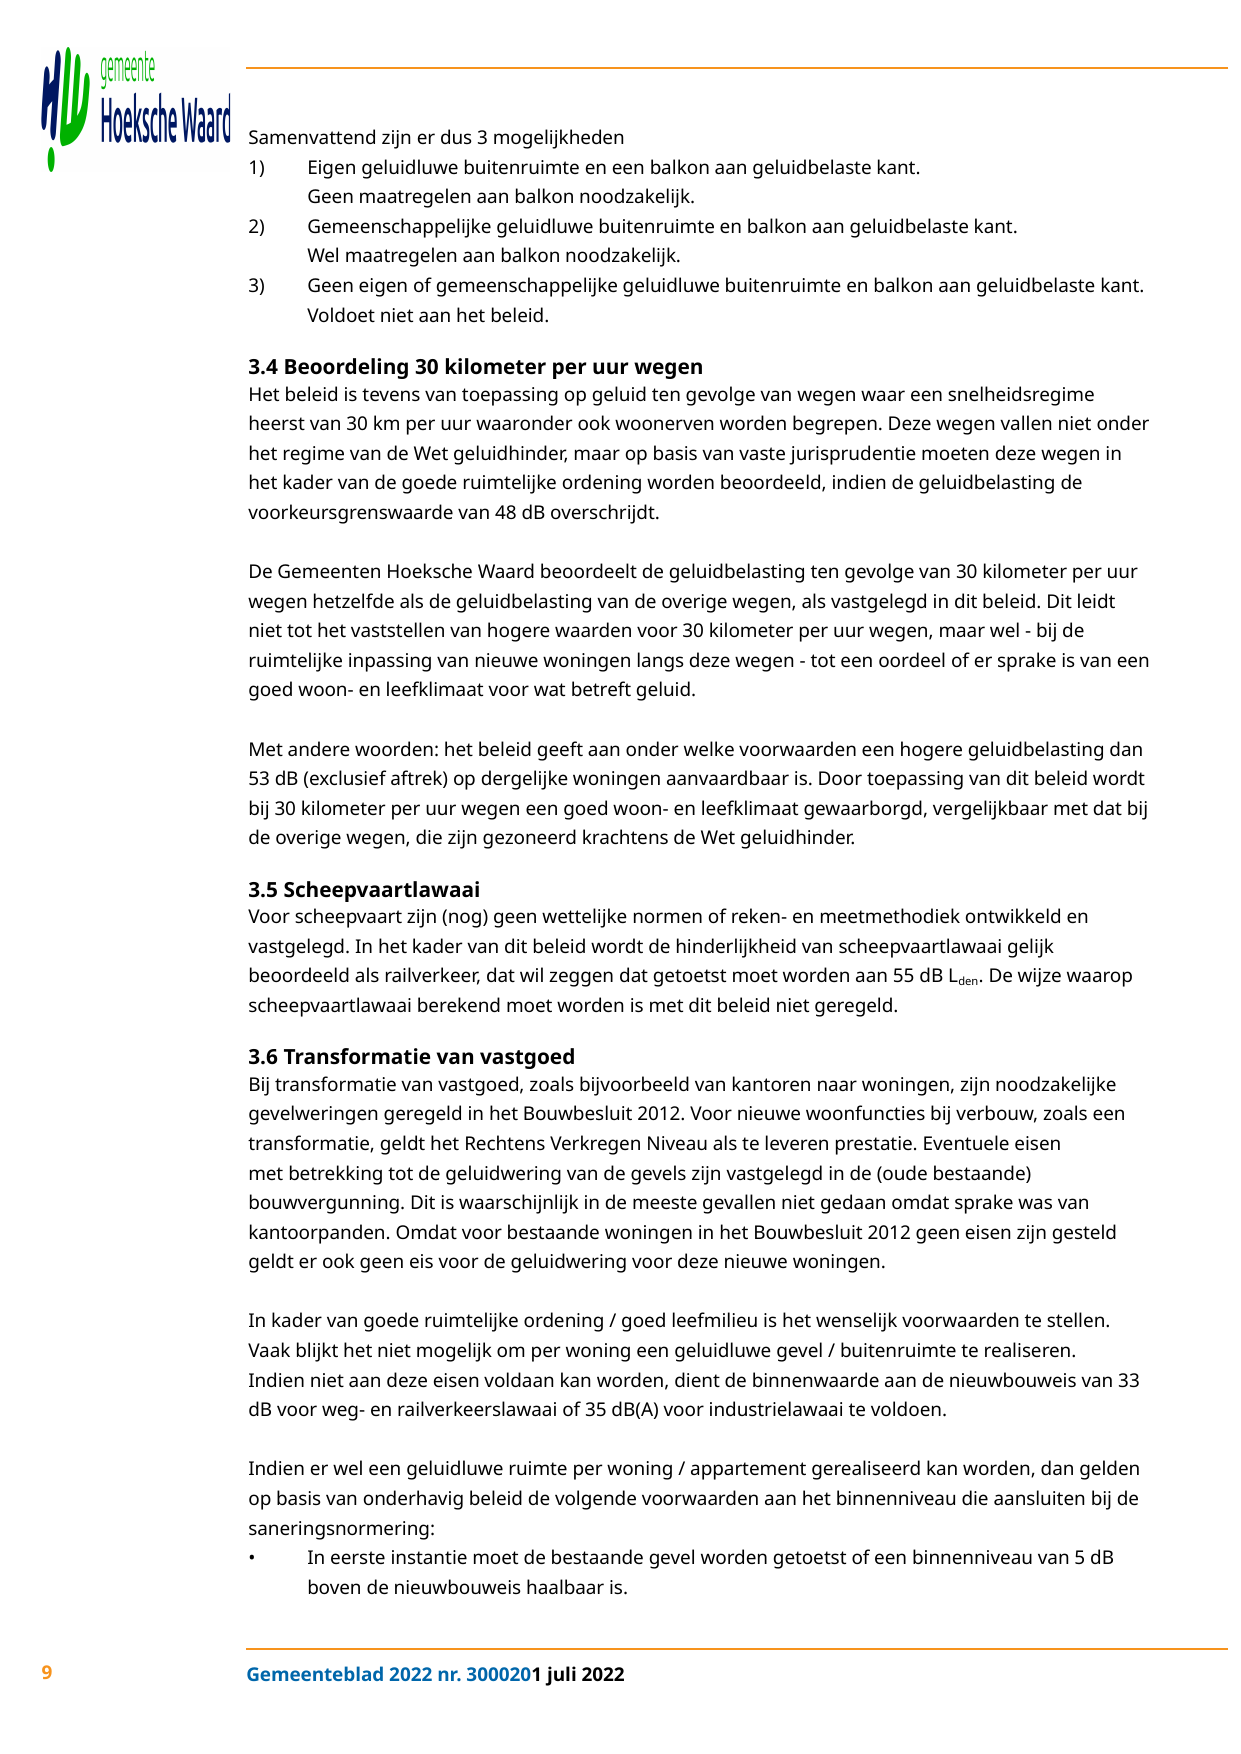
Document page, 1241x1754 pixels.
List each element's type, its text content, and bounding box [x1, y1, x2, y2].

list Gemeenschappelijke geluidluwe buitenruimte en balkon aan geluidbelaste kant. [248, 213, 1152, 239]
text 3.4 Beoordeling 30 kilometer per uur wegen [248, 352, 1152, 381]
text 3.5 Scheepvaartlawaai [248, 875, 1152, 903]
text In kader van goede ruimtelijke ordening / goed leefmilieu is het wenselijk voorwaarden te stellen. Vaak blijkt het niet mogelijk om per woning een geluidluwe gevel / buitenruimte te realiseren. [248, 1308, 1152, 1363]
text Het beleid is tevens van toepassing op geluid ten gevolge van wegen waar een snelheidsregime heerst van 30 km per uur waaronder ook woonerven worden begrepen. Deze wegen vallen niet onder het regime van de Wet geluidhinder, maar op basis van vaste jurisprudentie moeten deze wegen in het kader van de goede ruimtelijke ordening worden beoordeeld, indien de geluidbelasting de voorkeursgrenswaarde van 48 dB overschrijdt. [248, 381, 1152, 525]
text Bij transformatie van vastgoed, zoals bijvoorbeeld van kantoren naar woningen, zijn noodzakelijke gevelweringen geregeld in het Bouwbesluit 2012. Voor nieuwe woonfuncties bij verbouw, zoals een transformatie, geldt het Rechtens Verkregen Niveau als te leveren prestatie. Eventuele eisen [248, 1071, 1152, 1156]
list Eigen geluidluwe buitenruimte en een balkon aan geluidbelaste kant. [248, 154, 1152, 180]
text Indien niet aan deze eisen voldaan kan worden, dient de binnenwaarde aan de nieuwbouweis van 33 dB voor weg- en railverkeerslawaai of 35 dB(A) voor industrielawaai te voldoen. [248, 1367, 1152, 1422]
text Voor scheepvaart zijn (nog) geen wettelijke normen of reken- en meetmethodiek ontwikkeld en vastgelegd. In het kader van dit beleid wordt de hinderlijkheid van scheepvaartlawaai gelijk beoordeeld als railverkeer, dat wil zeggen dat getoetst moet worden aan 55 dB Lden. De wijze waarop scheepvaartlawaai berekend moet worden is met dit beleid niet geregeld. [248, 903, 1152, 1018]
list Geen maatregelen aan balkon noodzakelijk. [248, 183, 1152, 209]
list In eerste instantie moet de bestaande gevel worden getoetst of een binnenniveau van 5 dB boven de nieuwbouweis haalbaar is. [248, 1544, 1152, 1599]
list Geen eigen of gemeenschappelijke geluidluwe buitenruimte en balkon aan geluidbelaste kant. [248, 272, 1152, 298]
text Indien er wel een geluidluwe ruimte per woning / appartement gerealiseerd kan worden, dan gelden op basis van onderhavig beleid de volgende voorwaarden aan het binnenniveau die aansluiten bij de saneringsnormering: [248, 1456, 1152, 1540]
text met betrekking tot de geluidwering van de gevels zijn vastgelegd in de (oude bestaande) bouwvergunning. Dit is waarschijnlijk in de meeste gevallen niet gedaan omdat sprake was van kantoorpanden. Omdat voor bestaande woningen in het Bouwbesluit 2012 geen eisen zijn gesteld geldt er ook geen eis voor de geluidwering voor deze nieuwe woningen. [248, 1160, 1152, 1274]
picture [41, 47, 231, 172]
text De Gemeenten Hoeksche Waard beoordeelt de geluidbelasting ten gevolge van 30 kilometer per uur wegen hetzelfde als de geluidbelasting van de overige wegen, als vastgelegd in dit beleid. Dit leidt niet tot het vaststellen van hogere waarden voor 30 kilometer per uur wegen, maar wel - bij de ruimtelijke inpassing van nieuwe woningen langs deze wegen - tot een oordeel of er sprake is van een goed woon- en leefklimaat voor wat betreft geluid. [248, 558, 1152, 702]
list Voldoet niet aan het beleid. [248, 302, 1152, 328]
list Wel maatregelen aan balkon noodzakelijk. [248, 243, 1152, 268]
text 3.6 Transformatie van vastgoed [248, 1042, 1152, 1071]
text Samenvattend zijn er dus 3 mogelijkheden [248, 124, 1152, 150]
text Met andere woorden: het beleid geeft aan onder welke voorwaarden een hogere geluidbelasting dan 53 dB (exclusief aftrek) op dergelijke woningen aanvaardbaar is. Door toepassing van dit beleid wordt bij 30 kilometer per uur wegen een goed woon- en leefklimaat gewaarborgd, vergelijkbaar met dat bij de overige wegen, die zijn gezoneerd krachtens de Wet geluidhinder. [248, 736, 1152, 850]
